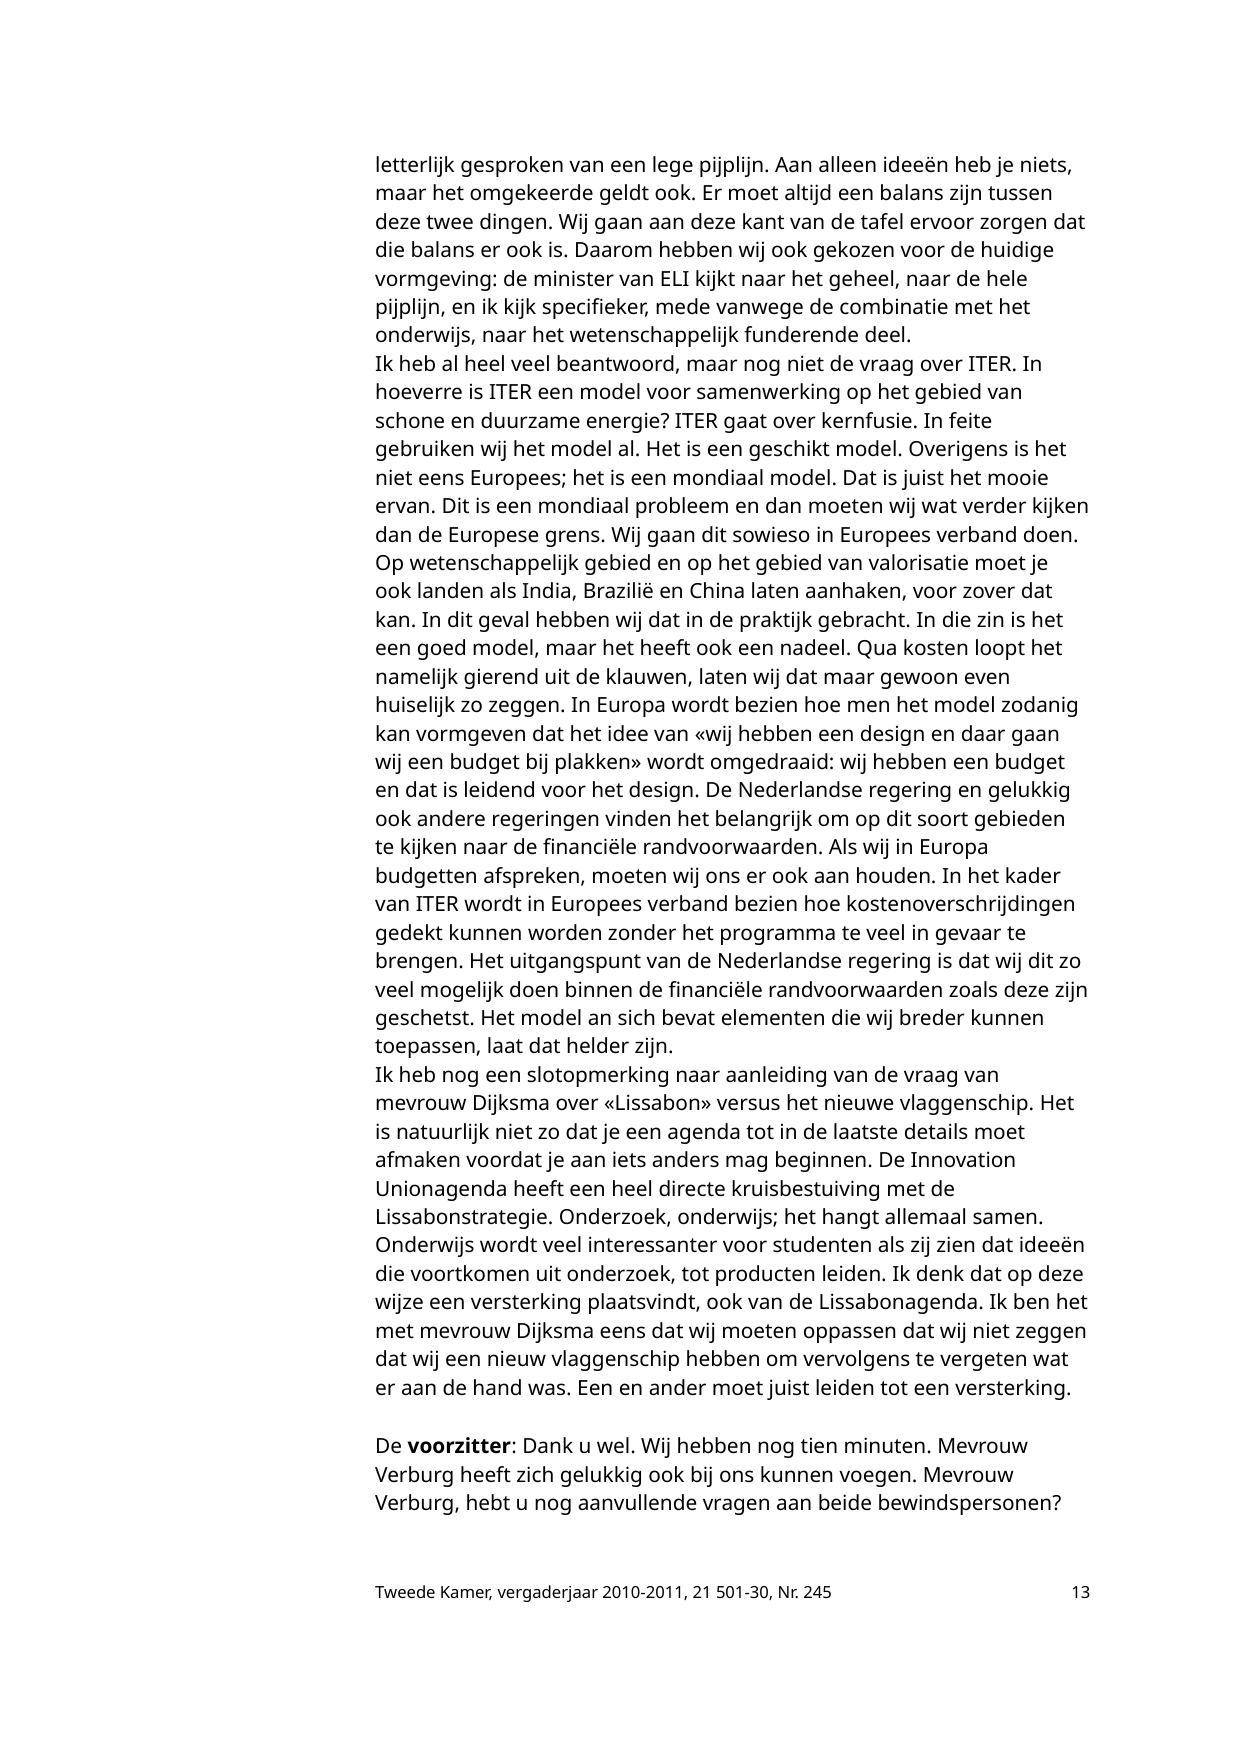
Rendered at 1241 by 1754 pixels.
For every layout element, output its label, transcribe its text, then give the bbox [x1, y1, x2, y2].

text Ik heb al heel veel beantwoord, maar nog niet de vraag over ITER. In hoeverre is ITER een model voor samenwerking op het gebied van schone en duurzame energie? ITER gaat over kernfusie. In feite gebruiken wij het model al. Het is een geschikt model. Overigens is het niet eens Europees; het is een mondiaal model. Dat is juist het mooie ervan. Dit is een mondiaal probleem en dan moeten wij wat verder kijken dan de Europese grens. Wij gaan dit sowieso in Europees verband doen. Op wetenschappelijk gebied en op het gebied van valorisatie moet je ook landen als India, Brazilië en China laten aanhaken, voor zover dat kan. In dit geval hebben wij dat in de praktijk gebracht. In die zin is het een goed model, maar het heeft ook een nadeel. Qua kosten loopt het namelijk gierend uit de klauwen, laten wij dat maar gewoon even huiselijk zo zeggen. In Europa wordt bezien hoe men het model zodanig kan vormgeven dat het idee van «wij hebben een design en daar gaan wij een budget bij plakken» wordt omgedraaid: wij hebben een budget en dat is leidend voor het design. De Nederlandse regering en gelukkig ook andere regeringen vinden het belangrijk om op dit soort gebieden te kijken naar de financiële randvoorwaarden. Als wij in Europa budgetten afspreken, moeten wij ons er ook aan houden. In het kader van ITER wordt in Europees verband bezien hoe kostenoverschrijdingen gedekt kunnen worden zonder het programma te veel in gevaar te brengen. Het uitgangspunt van de Nederlandse regering is dat wij dit zo veel mogelijk doen binnen de financiële randvoorwaarden zoals deze zijn geschetst. Het model an sich bevat elementen die wij breder kunnen toepassen, laat dat helder zijn. [375, 349, 1090, 1060]
text De voorzitter: Dank u wel. Wij hebben nog tien minuten. Mevrouw Verburg heeft zich gelukkig ook bij ons kunnen voegen. Mevrouw Verburg, hebt u nog aanvullende vragen aan beide bewindspersonen? [375, 1431, 1090, 1517]
text Ik heb nog een slotopmerking naar aanleiding van de vraag van mevrouw Dijksma over «Lissabon» versus het nieuwe vlaggenschip. Het is natuurlijk niet zo dat je een agenda tot in de laatste details moet afmaken voordat je aan iets anders mag beginnen. De Innovation Unionagenda heeft een heel directe kruisbestuiving met de Lissabonstrategie. Onderzoek, onderwijs; het hangt allemaal samen. Onderwijs wordt veel interessanter voor studenten als zij zien dat ideeën die voortkomen uit onderzoek, tot producten leiden. Ik denk dat op deze wijze een versterking plaatsvindt, ook van de Lissabonagenda. Ik ben het met mevrouw Dijksma eens dat wij moeten oppassen dat wij niet zeggen dat wij een nieuw vlaggenschip hebben om vervolgens te vergeten wat er aan de hand was. Een en ander moet juist leiden tot een versterking. [375, 1060, 1090, 1401]
text letterlijk gesproken van een lege pijplijn. Aan alleen ideeën heb je niets, maar het omgekeerde geldt ook. Er moet altijd een balans zijn tussen deze twee dingen. Wij gaan aan deze kant van de tafel ervoor zorgen dat die balans er ook is. Daarom hebben wij ook gekozen voor de huidige vormgeving: de minister van ELI kijkt naar het geheel, naar de hele pijplijn, en ik kijk specifieker, mede vanwege de combinatie met het onderwijs, naar het wetenschappelijk funderende deel. [375, 150, 1090, 349]
